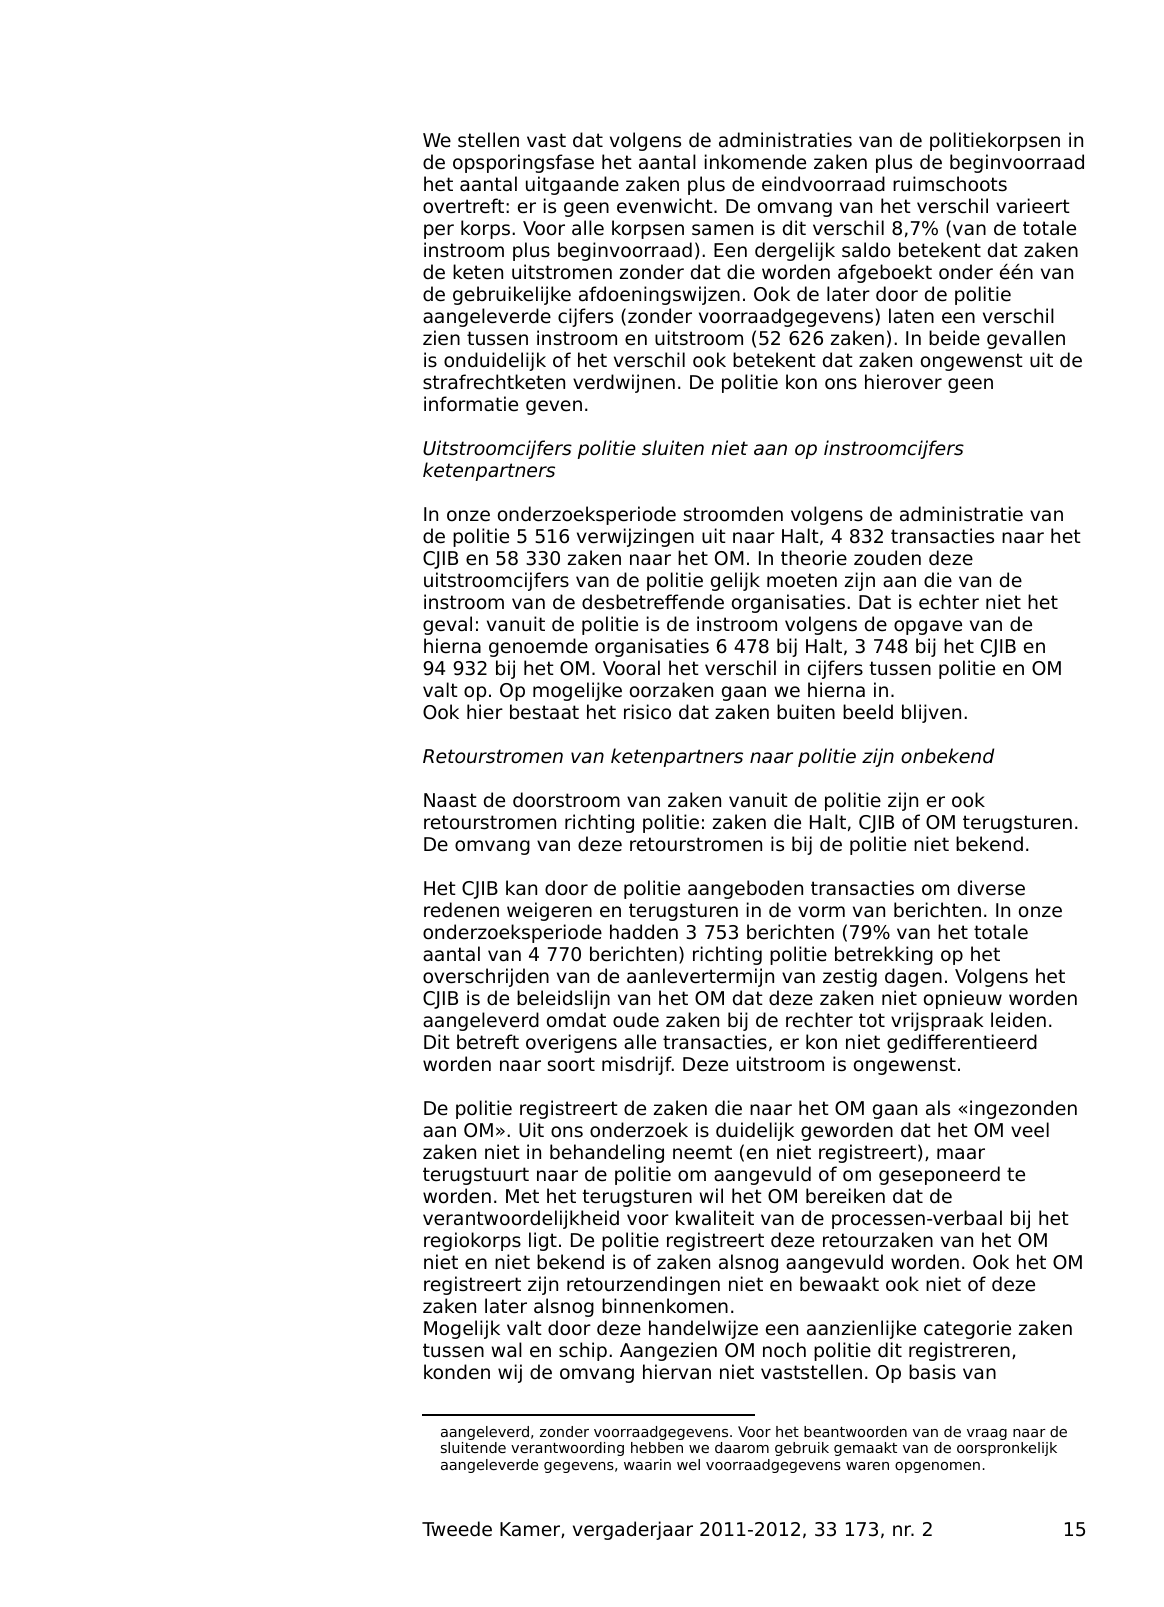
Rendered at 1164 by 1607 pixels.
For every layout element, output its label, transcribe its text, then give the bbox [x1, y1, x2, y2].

text We stellen vast dat volgens de administraties van de politiekorpsen in de opsporingsfase het aantal inkomende zaken plus de beginvoorraad het aantal uitgaande zaken plus de eindvoorraad ruimschoots overtreft: er is geen evenwicht. De omvang van het verschil varieert per korps. Voor alle korpsen samen is dit verschil 8,7% (van de totale instroom plus beginvoorraad). Een dergelijk saldo betekent dat zaken de keten uitstromen zonder dat die worden afgeboekt onder één van de gebruikelijke afdoeningswijzen. Ook de later door de politie aangeleverde cijfers (zonder voorraadgegevens) laten een verschil zien tussen instroom en uitstroom (52 626 zaken). In beide gevallen is onduidelijk of het verschil ook betekent dat zaken ongewenst uit de strafrechtketen verdwijnen. De politie kon ons hierover geen informatie geven. [422, 130, 1087, 416]
text De omvang van deze retourstromen is bij de politie niet bekend. [422, 834, 1087, 856]
text In onze onderzoeksperiode stroomden volgens de administratie van de politie 5 516 verwijzingen uit naar Halt, 4 832 transacties naar het CJIB en 58 330 zaken naar het OM. In theorie zouden deze uitstroomcijfers van de politie gelijk moeten zijn aan die van de instroom van de desbetreffende organisaties. Dat is echter niet het geval: vanuit de politie is de instroom volgens de opgave van de hierna genoemde organisaties 6 478 bij Halt, 3 748 bij het CJIB en 94 932 bij het OM. Vooral het verschil in cijfers tussen politie en OM valt op. Op mogelijke oorzaken gaan we hierna in. [422, 504, 1087, 702]
text Het CJIB kan door de politie aangeboden transacties om diverse redenen weigeren en terugsturen in de vorm van berichten. In onze onderzoeksperiode hadden 3 753 berichten (79% van het totale aantal van 4 770 berichten) richting politie betrekking op het overschrijden van de aanlevertermijn van zestig dagen. Volgens het CJIB is de beleidslijn van het OM dat deze zaken niet opnieuw worden aangeleverd omdat oude zaken bij de rechter tot vrijspraak leiden. Dit betreft overigens alle transacties, er kon niet gedifferentieerd worden naar soort misdrijf. Deze uitstroom is ongewenst. [422, 878, 1087, 1076]
text Mogelijk valt door deze handelwijze een aanzienlijke categorie zaken tussen wal en schip. Aangezien OM noch politie dit registreren, konden wij de omvang hiervan niet vaststellen. Op basis van [422, 1318, 1087, 1384]
text Naast de doorstroom van zaken vanuit de politie zijn er ook retourstromen richting politie: zaken die Halt, CJIB of OM terugsturen. [422, 790, 1087, 834]
text aangeleverd, zonder voorraadgegevens. Voor het beantwoorden van de vraag naar de sluitende verantwoording hebben we daarom gebruik gemaakt van de oorspronkelijk aangeleverde gegevens, waarin wel voorraadgegevens waren opgenomen. [422, 1424, 1087, 1474]
text Ook hier bestaat het risico dat zaken buiten beeld blijven. [422, 702, 1087, 724]
text De politie registreert de zaken die naar het OM gaan als «ingezonden aan OM». Uit ons onderzoek is duidelijk geworden dat het OM veel zaken niet in behandeling neemt (en niet registreert), maar terugstuurt naar de politie om aangevuld of om geseponeerd te worden. Met het terugsturen wil het OM bereiken dat de verantwoordelijkheid voor kwaliteit van de processen-verbaal bij het regiokorps ligt. De politie registreert deze retourzaken van het OM niet en niet bekend is of zaken alsnog aangevuld worden. Ook het OM registreert zijn retourzendingen niet en bewaakt ook niet of deze zaken later alsnog binnenkomen. [422, 1098, 1087, 1318]
subtitle Uitstroomcijfers politie sluiten niet aan op instroomcijfers ketenpartners [422, 438, 1087, 482]
subtitle Retourstromen van ketenpartners naar politie zijn onbekend [422, 746, 1087, 768]
